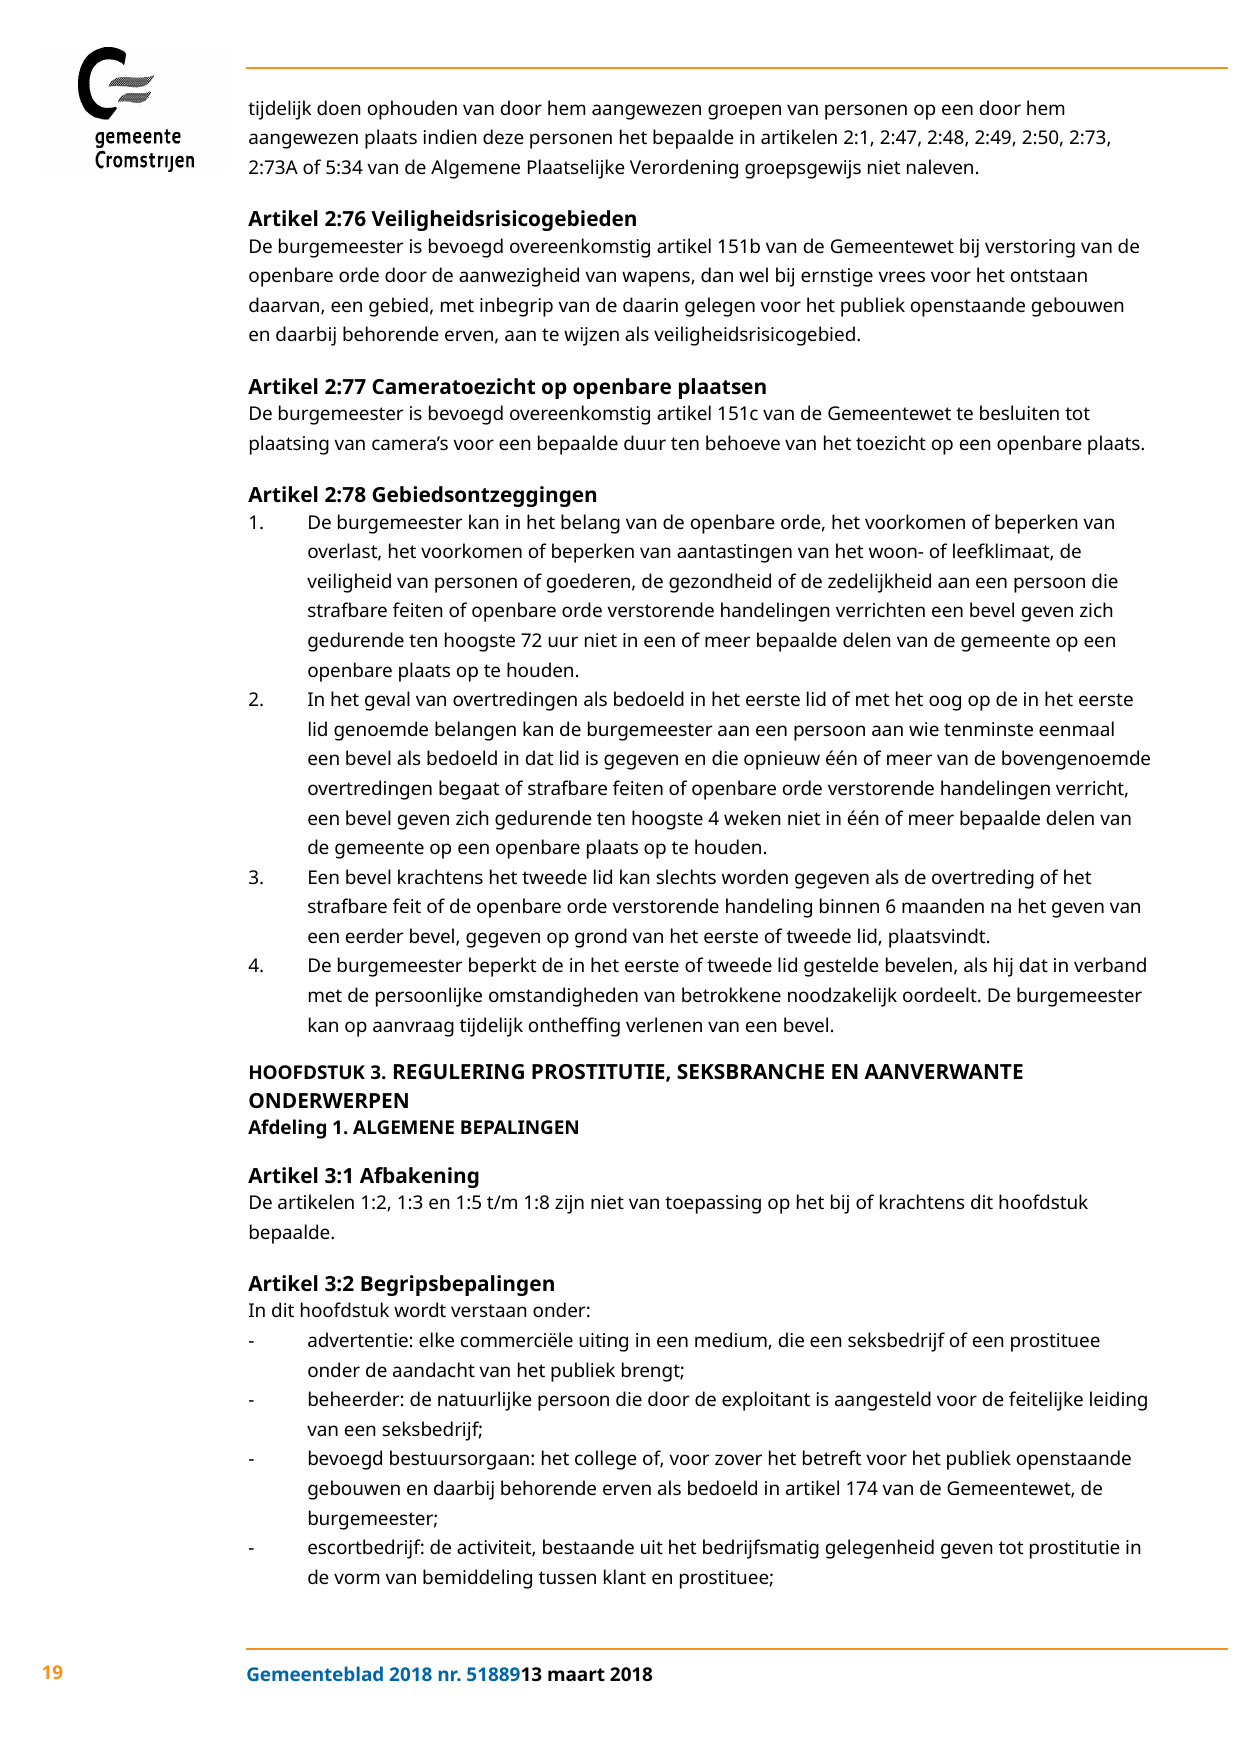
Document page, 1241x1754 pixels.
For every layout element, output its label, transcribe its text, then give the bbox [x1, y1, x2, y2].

text Artikel 3:2 Begripsbepalingen [248, 1269, 1152, 1298]
text HOOFDSTUK 3. REGULERING PROSTITUTIE, SEKSBRANCHE EN AANVERWANTE ONDERWERPEN [248, 1057, 1152, 1114]
text Artikel 2:76 Veiligheidsrisicogebieden [248, 204, 1152, 233]
text Artikel 2:78 Gebiedsontzeggingen [248, 480, 1152, 509]
text De artikelen 1:2, 1:3 en 1:5 t/m 1:8 zijn niet van toepassing op het bij of krachtens dit hoofdstuk bepaalde. [248, 1189, 1152, 1244]
text In dit hoofdstuk wordt verstaan onder: [248, 1298, 1152, 1323]
text Afdeling 1. ALGEMENE BEPALINGEN [248, 1114, 1152, 1140]
text Artikel 2:77 Cameratoezicht op openbare plaatsen [248, 372, 1152, 400]
list De burgemeester beperkt de in het eerste of tweede lid gestelde bevelen, als hij dat in verband met de persoonlijke omstandigheden van betrokkene noodzakelijk oordeelt. De burgemeester kan op aanvraag tijdelijk ontheffing verlenen van een bevel. [248, 953, 1152, 1037]
list advertentie: elke commerciële uiting in een medium, die een seksbedrijf of een prostituee onder de aandacht van het publiek brengt; [248, 1327, 1152, 1383]
text tijdelijk doen ophouden van door hem aangewezen groepen van personen op een door hem aangewezen plaats indien deze personen het bepaalde in artikelen 2:1, 2:47, 2:48, 2:49, 2:50, 2:73, 2:73A of 5:34 van de Algemene Plaatselijke Verordening groepsgewijs niet naleven. [248, 95, 1152, 180]
list Een bevel krachtens het tweede lid kan slechts worden gegeven als de overtreding of het strafbare feit of de openbare orde verstorende handeling binnen 6 maanden na het geven van een eerder bevel, gegeven op grond van het eerste of tweede lid, plaatsvindt. [248, 864, 1152, 949]
list De burgemeester kan in het belang van de openbare orde, het voorkomen of beperken van overlast, het voorkomen of beperken van aantastingen van het woon- of leefklimaat, de veiligheid van personen of goederen, de gezondheid of de zedelijkheid aan een persoon die strafbare feiten of openbare orde verstorende handelingen verrichten een bevel geven zich gedurende ten hoogste 72 uur niet in een of meer bepaalde delen van de gemeente op een openbare plaats op te houden. [248, 509, 1152, 682]
list beheerder: de natuurlijke persoon die door de exploitant is aangesteld voor de feitelijke leiding van een seksbedrijf; [248, 1386, 1152, 1442]
text De burgemeester is bevoegd overeenkomstig artikel 151b van de Gemeentewet bij verstoring van de openbare orde door de aanwezigheid van wapens, dan wel bij ernstige vrees voor het ontstaan daarvan, een gebied, met inbegrip van de daarin gelegen voor het publiek openstaande gebouwen en daarbij behorende erven, aan te wijzen als veiligheidsrisicogebied. [248, 233, 1152, 347]
list bevoegd bestuursorgaan: het college of, voor zover het betreft voor het publiek openstaande gebouwen en daarbij behorende erven als bedoeld in artikel 174 van de Gemeentewet, de burgemeester; [248, 1446, 1152, 1531]
text Artikel 3:1 Afbakening [248, 1161, 1152, 1189]
text De burgemeester is bevoegd overeenkomstig artikel 151c van de Gemeentewet te besluiten tot plaatsing van camera’s voor een bepaalde duur ten behoeve van het toezicht op een openbare plaats. [248, 400, 1152, 456]
list escortbedrijf: de activiteit, bestaande uit het bedrijfsmatig gelegenheid geven tot prostitutie in de vorm van bemiddeling tussen klant en prostituee; [248, 1534, 1152, 1590]
list In het geval van overtredingen als bedoeld in het eerste lid of met het oog op de in het eerste lid genoemde belangen kan de burgemeester aan een persoon aan wie tenminste eenmaal een bevel als bedoeld in dat lid is gegeven en die opnieuw één of meer van de bovengenoemde overtredingen begaat of strafbare feiten of openbare orde verstorende handelingen verricht, een bevel geven zich gedurende ten hoogste 4 weken niet in één of meer bepaalde delen van de gemeente op een openbare plaats op te houden. [248, 686, 1152, 860]
picture [41, 47, 231, 172]
